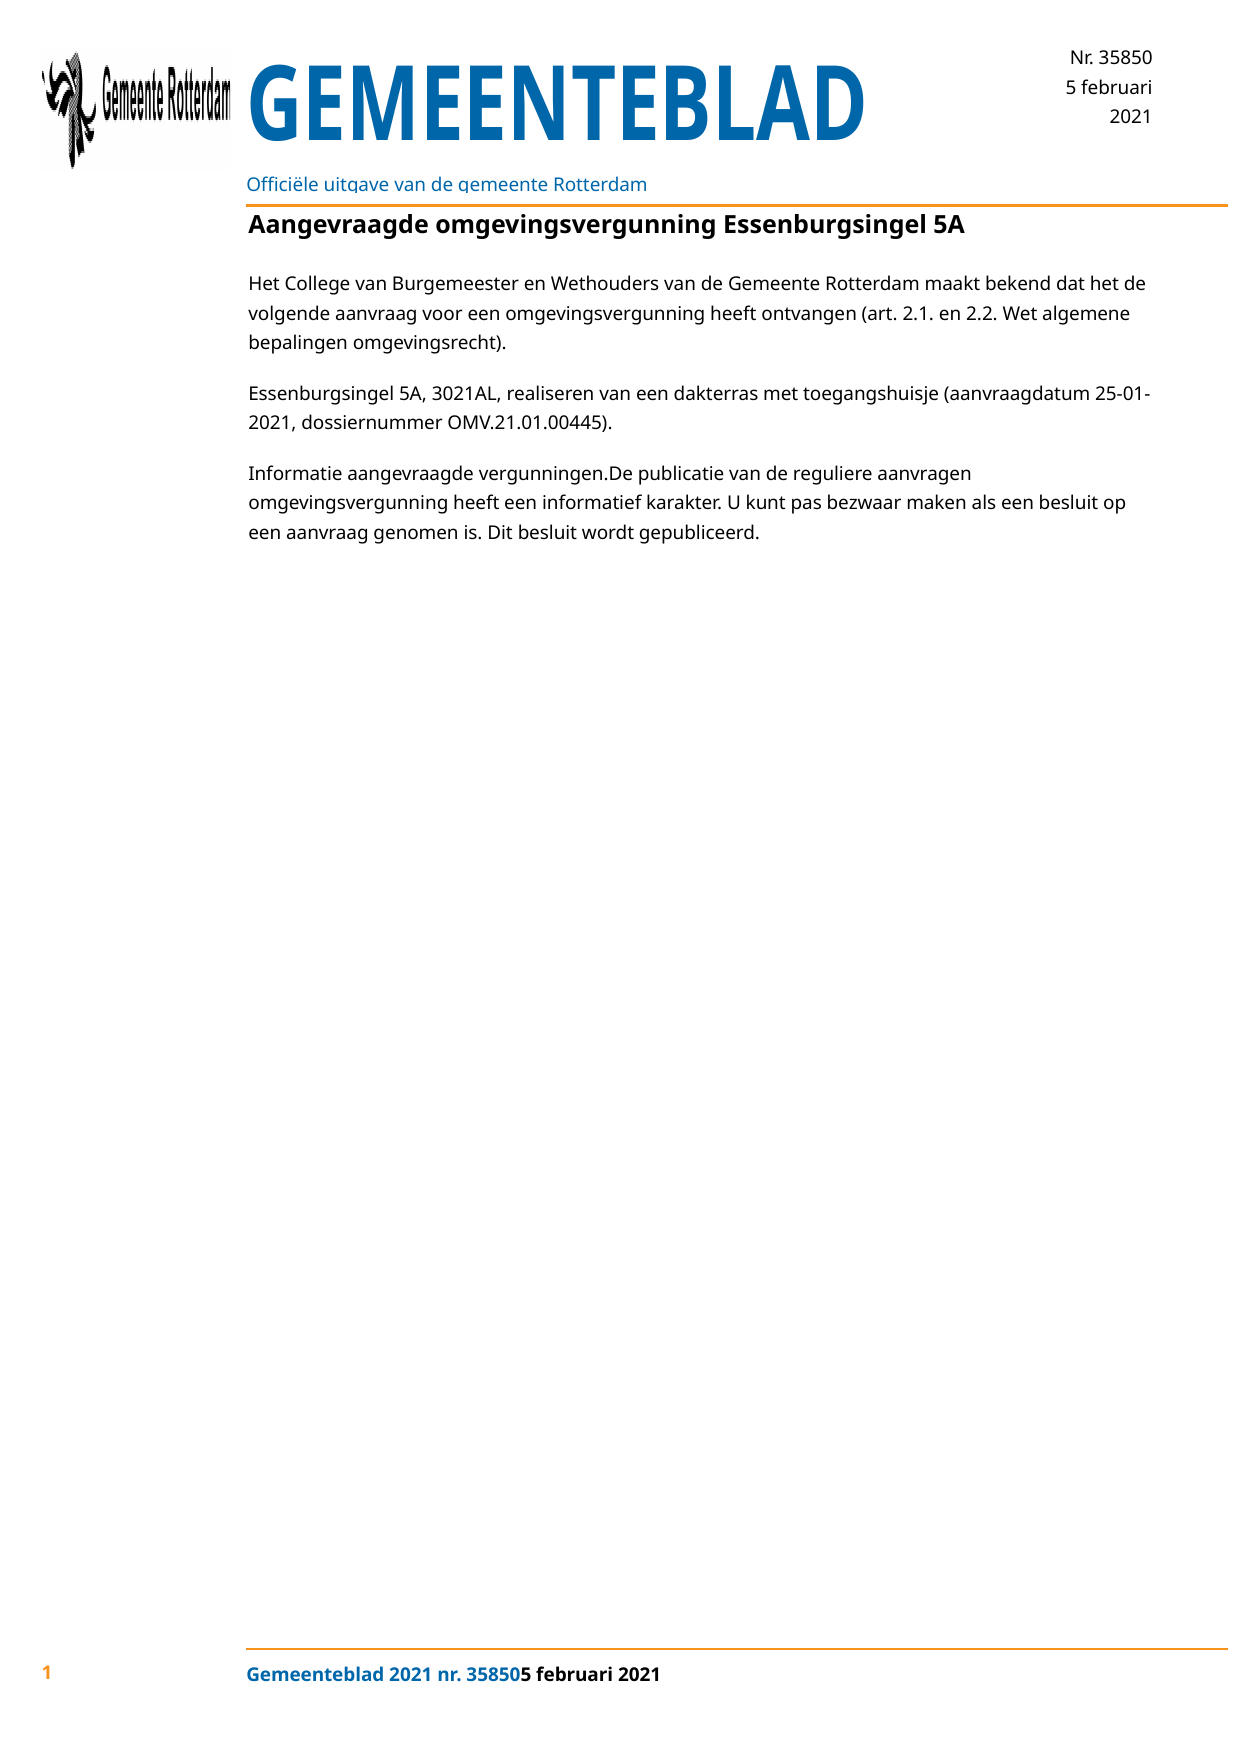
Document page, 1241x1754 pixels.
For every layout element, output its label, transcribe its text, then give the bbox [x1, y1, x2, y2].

text Aangevraagde omgevingsvergunning Essenburgsingel 5A [248, 207, 1152, 241]
text Essenburgsingel 5A, 3021AL, realiseren van een dakterras met toegangshuisje (aanvraagdatum 25-01-2021, dossiernummer OMV.21.01.00445). [248, 380, 1152, 435]
picture [41, 47, 231, 172]
text Het College van Burgemeester en Wethouders van de Gemeente Rotterdam maakt bekend dat het de volgende aanvraag voor een omgevingsvergunning heeft ontvangen (art. 2.1. en 2.2. Wet algemene bepalingen omgevingsrecht). [248, 270, 1152, 355]
text Informatie aangevraagde vergunningen.De publicatie van de reguliere aanvragen omgevingsvergunning heeft een informatief karakter. U kunt pas bezwaar maken als een besluit op een aanvraag genomen is. Dit besluit wordt gepubliceerd. [248, 460, 1152, 545]
